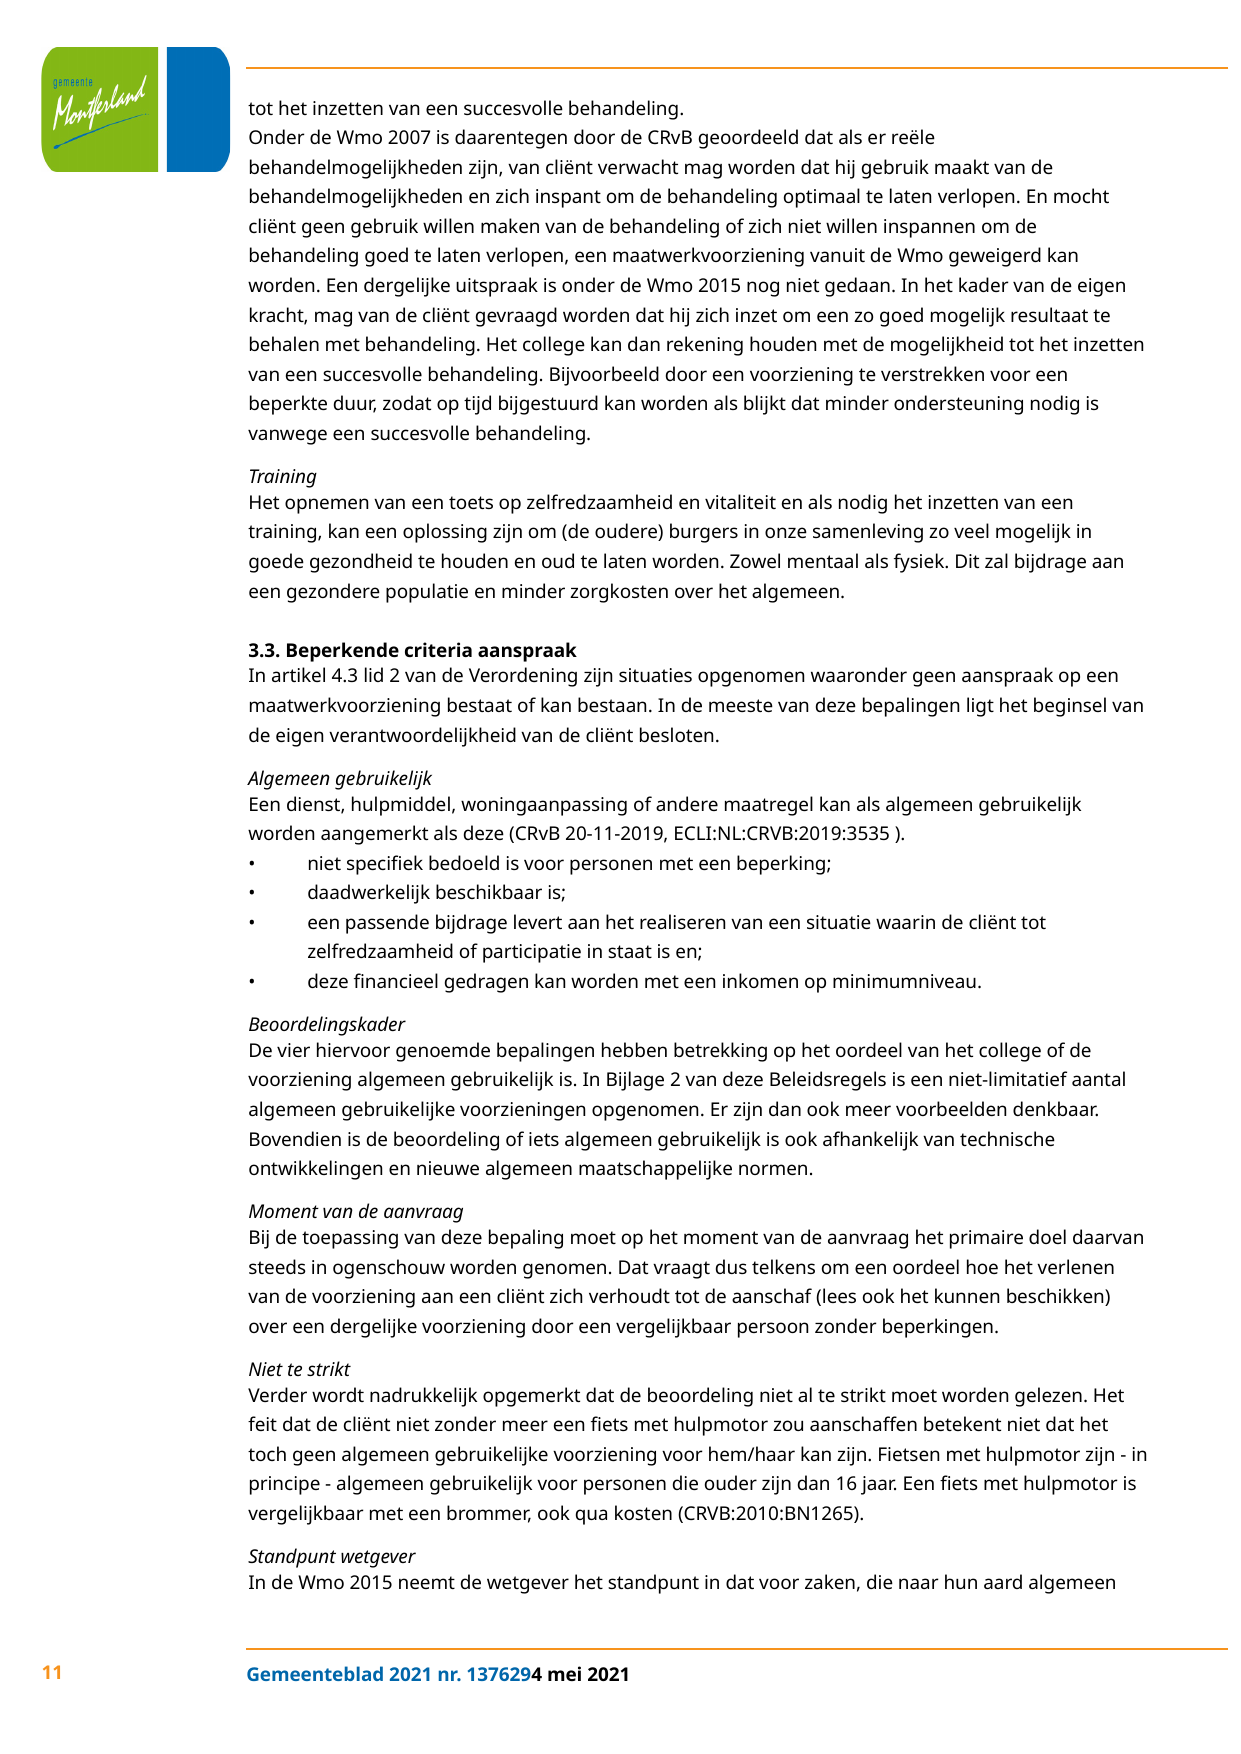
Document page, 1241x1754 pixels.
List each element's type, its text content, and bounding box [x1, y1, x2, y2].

text Bij de toepassing van deze bepaling moet op het moment van de aanvraag het primaire doel daarvan steeds in ogenschouw worden genomen. Dat vraagt dus telkens om een oordeel hoe het verlenen van de voorziening aan een cliënt zich verhoudt tot de aanschaf (lees ook het kunnen beschikken) over een dergelijke voorziening door een vergelijkbaar persoon zonder beperkingen. [248, 1224, 1152, 1339]
picture [41, 47, 231, 172]
list daadwerkelijk beschikbaar is; [248, 879, 1152, 905]
text Training [248, 463, 1152, 489]
text Het opnemen van een toets op zelfredzaamheid en vitaliteit en als nodig het inzetten van een training, kan een oplossing zijn om (de oudere) burgers in onze samenleving zo veel mogelijk in goede gezondheid te houden en oud te laten worden. Zowel mentaal als fysiek. Dit zal bijdrage aan een gezondere populatie en minder zorgkosten over het algemeen. [248, 489, 1152, 603]
text In de Wmo 2015 neemt de wetgever het standpunt in dat voor zaken, die naar hun aard algemeen [248, 1569, 1152, 1595]
text 3.3. Beperkende criteria aanspraak [248, 637, 1152, 663]
text tot het inzetten van een succesvolle behandeling. [248, 95, 1152, 121]
list deze financieel gedragen kan worden met een inkomen op minimumniveau. [248, 968, 1152, 994]
text In artikel 4.3 lid 2 van de Verordening zijn situaties opgenomen waaronder geen aanspraak op een maatwerkvoorziening bestaat of kan bestaan. In de meeste van deze bepalingen ligt het beginsel van de eigen verantwoordelijkheid van de cliënt besloten. [248, 663, 1152, 748]
text Verder wordt nadrukkelijk opgemerkt dat de beoordeling niet al te strikt moet worden gelezen. Het feit dat de cliënt niet zonder meer een fiets met hulpmotor zou aanschaffen betekent niet dat het toch geen algemeen gebruikelijke voorziening voor hem/haar kan zijn. Fietsen met hulpmotor zijn - in principe - algemeen gebruikelijk voor personen die ouder zijn dan 16 jaar. Een fiets met hulpmotor is vergelijkbaar met een brommer, ook qua kosten (CRVB:2010:BN1265). [248, 1382, 1152, 1526]
text Onder de Wmo 2007 is daarentegen door de CRvB geoordeeld dat als er reële behandelmogelijkheden zijn, van cliënt verwacht mag worden dat hij gebruik maakt van de behandelmogelijkheden en zich inspant om de behandeling optimaal te laten verlopen. En mocht cliënt geen gebruik willen maken van de behandeling of zich niet willen inspannen om de behandeling goed te laten verlopen, een maatwerkvoorziening vanuit de Wmo geweigerd kan worden. Een dergelijke uitspraak is onder de Wmo 2015 nog niet gedaan. In het kader van de eigen kracht, mag van de cliënt gevraagd worden dat hij zich inzet om een zo goed mogelijk resultaat te behalen met behandeling. Het college kan dan rekening houden met de mogelijkheid tot het inzetten van een succesvolle behandeling. Bijvoorbeeld door een voorziening te verstrekken voor een beperkte duur, zodat op tijd bijgestuurd kan worden als blijkt dat minder ondersteuning nodig is vanwege een succesvolle behandeling. [248, 124, 1152, 446]
text Beoordelingskader [248, 1011, 1152, 1037]
list niet specifiek bedoeld is voor personen met een beperking; [248, 850, 1152, 876]
text Moment van de aanvraag [248, 1198, 1152, 1224]
text Niet te strikt [248, 1356, 1152, 1382]
text De vier hiervoor genoemde bepalingen hebben betrekking op het oordeel van het college of de voorziening algemeen gebruikelijk is. In Bijlage 2 van deze Beleidsregels is een niet-limitatief aantal algemeen gebruikelijke voorzieningen opgenomen. Er zijn dan ook meer voorbeelden denkbaar. Bovendien is de beoordeling of iets algemeen gebruikelijk is ook afhankelijk van technische ontwikkelingen en nieuwe algemeen maatschappelijke normen. [248, 1037, 1152, 1181]
text Een dienst, hulpmiddel, woningaanpassing of andere maatregel kan als algemeen gebruikelijk worden aangemerkt als deze (CRvB 20-11-2019, ECLI:NL:CRVB:2019:3535 ). [248, 791, 1152, 846]
text Standpunt wetgever [248, 1543, 1152, 1569]
list een passende bijdrage levert aan het realiseren van een situatie waarin de cliënt tot zelfredzaamheid of participatie in staat is en; [248, 909, 1152, 964]
text Algemeen gebruikelijk [248, 765, 1152, 791]
